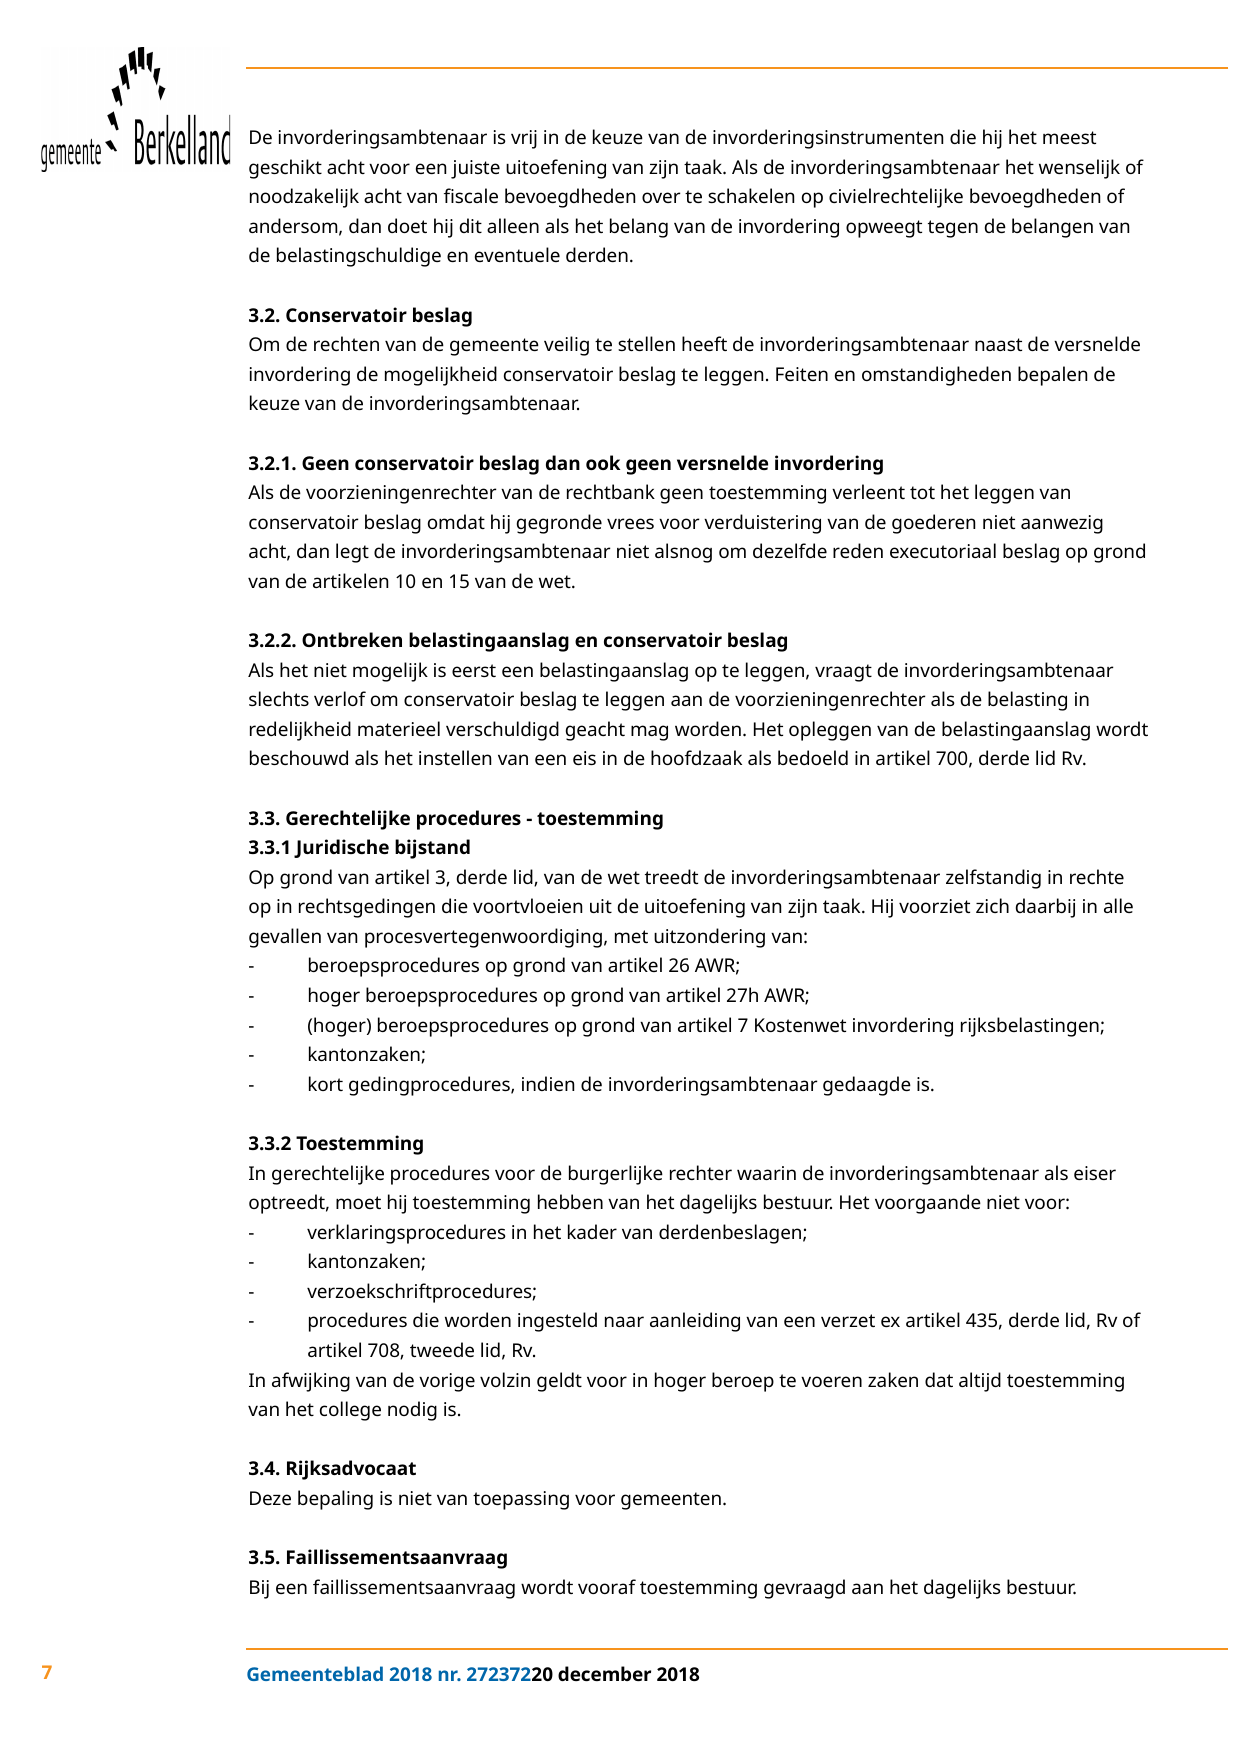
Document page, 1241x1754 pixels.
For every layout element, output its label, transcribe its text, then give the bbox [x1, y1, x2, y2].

text 3.2.2. Ontbreken belastingaanslag en conservatoir beslag [248, 627, 1152, 653]
list hoger beroepsprocedures op grond van artikel 27h AWR; [248, 982, 1152, 1008]
text 3.3. Gerechtelijke procedures - toestemming [248, 805, 1152, 831]
text In afwijking van de vorige volzin geldt voor in hoger beroep te voeren zaken dat altijd toestemming van het college nodig is. [248, 1367, 1152, 1422]
text 3.2.1. Geen conservatoir beslag dan ook geen versnelde invordering [248, 450, 1152, 476]
text 3.5. Faillissementsaanvraag [248, 1544, 1152, 1570]
text De invorderingsambtenaar is vrij in de keuze van de invorderingsinstrumenten die hij het meest geschikt acht voor een juiste uitoefening van zijn taak. Als de invorderingsambtenaar het wenselijk of noodzakelijk acht van fiscale bevoegdheden over te schakelen op civielrechtelijke bevoegdheden of andersom, dan doet hij dit alleen als het belang van de invordering opweegt tegen de belangen van de belastingschuldige en eventuele derden. [248, 124, 1152, 268]
list procedures die worden ingesteld naar aanleiding van een verzet ex artikel 435, derde lid, Rv of artikel 708, tweede lid, Rv. [248, 1308, 1152, 1363]
list kantonzaken; [248, 1248, 1152, 1274]
text Op grond van artikel 3, derde lid, van de wet treedt de invorderingsambtenaar zelfstandig in rechte op in rechtsgedingen die voortvloeien uit de uitoefening van zijn taak. Hij voorziet zich daarbij in alle gevallen van procesvertegenwoordiging, met uitzondering van: [248, 864, 1152, 949]
text 3.2. Conservatoir beslag [248, 302, 1152, 328]
list beroepsprocedures op grond van artikel 26 AWR; [248, 953, 1152, 978]
text 3.3.1 Juridische bijstand [248, 834, 1152, 860]
text Om de rechten van de gemeente veilig te stellen heeft de invorderingsambtenaar naast de versnelde invordering de mogelijkheid conservatoir beslag te leggen. Feiten en omstandigheden bepalen de keuze van de invorderingsambtenaar. [248, 331, 1152, 416]
text Als de voorzieningenrechter van de rechtbank geen toestemming verleent tot het leggen van conservatoir beslag omdat hij gegronde vrees voor verduistering van de goederen niet aanwezig acht, dan legt de invorderingsambtenaar niet alsnog om dezelfde reden executoriaal beslag op grond van de artikelen 10 en 15 van de wet. [248, 479, 1152, 594]
list verklaringsprocedures in het kader van derdenbeslagen; [248, 1219, 1152, 1245]
picture [41, 47, 231, 172]
text Bij een faillissementsaanvraag wordt vooraf toestemming gevraagd aan het dagelijks bestuur. [248, 1574, 1152, 1600]
text 3.3.2 Toestemming [248, 1130, 1152, 1156]
list (hoger) beroepsprocedures op grond van artikel 7 Kostenwet invordering rijksbelastingen; [248, 1012, 1152, 1038]
list verzoekschriftprocedures; [248, 1278, 1152, 1304]
text 3.4. Rijksadvocaat [248, 1456, 1152, 1481]
list kantonzaken; [248, 1041, 1152, 1067]
text Deze bepaling is niet van toepassing voor gemeenten. [248, 1485, 1152, 1511]
list kort gedingprocedures, indien de invorderingsambtenaar gedaagde is. [248, 1071, 1152, 1097]
text Als het niet mogelijk is eerst een belastingaanslag op te leggen, vraagt de invorderingsambtenaar slechts verlof om conservatoir beslag te leggen aan de voorzieningenrechter als de belasting in redelijkheid materieel verschuldigd geacht mag worden. Het opleggen van de belastingaanslag wordt beschouwd als het instellen van een eis in de hoofdzaak als bedoeld in artikel 700, derde lid Rv. [248, 657, 1152, 771]
text In gerechtelijke procedures voor de burgerlijke rechter waarin de invorderingsambtenaar als eiser optreedt, moet hij toestemming hebben van het dagelijks bestuur. Het voorgaande niet voor: [248, 1160, 1152, 1215]
